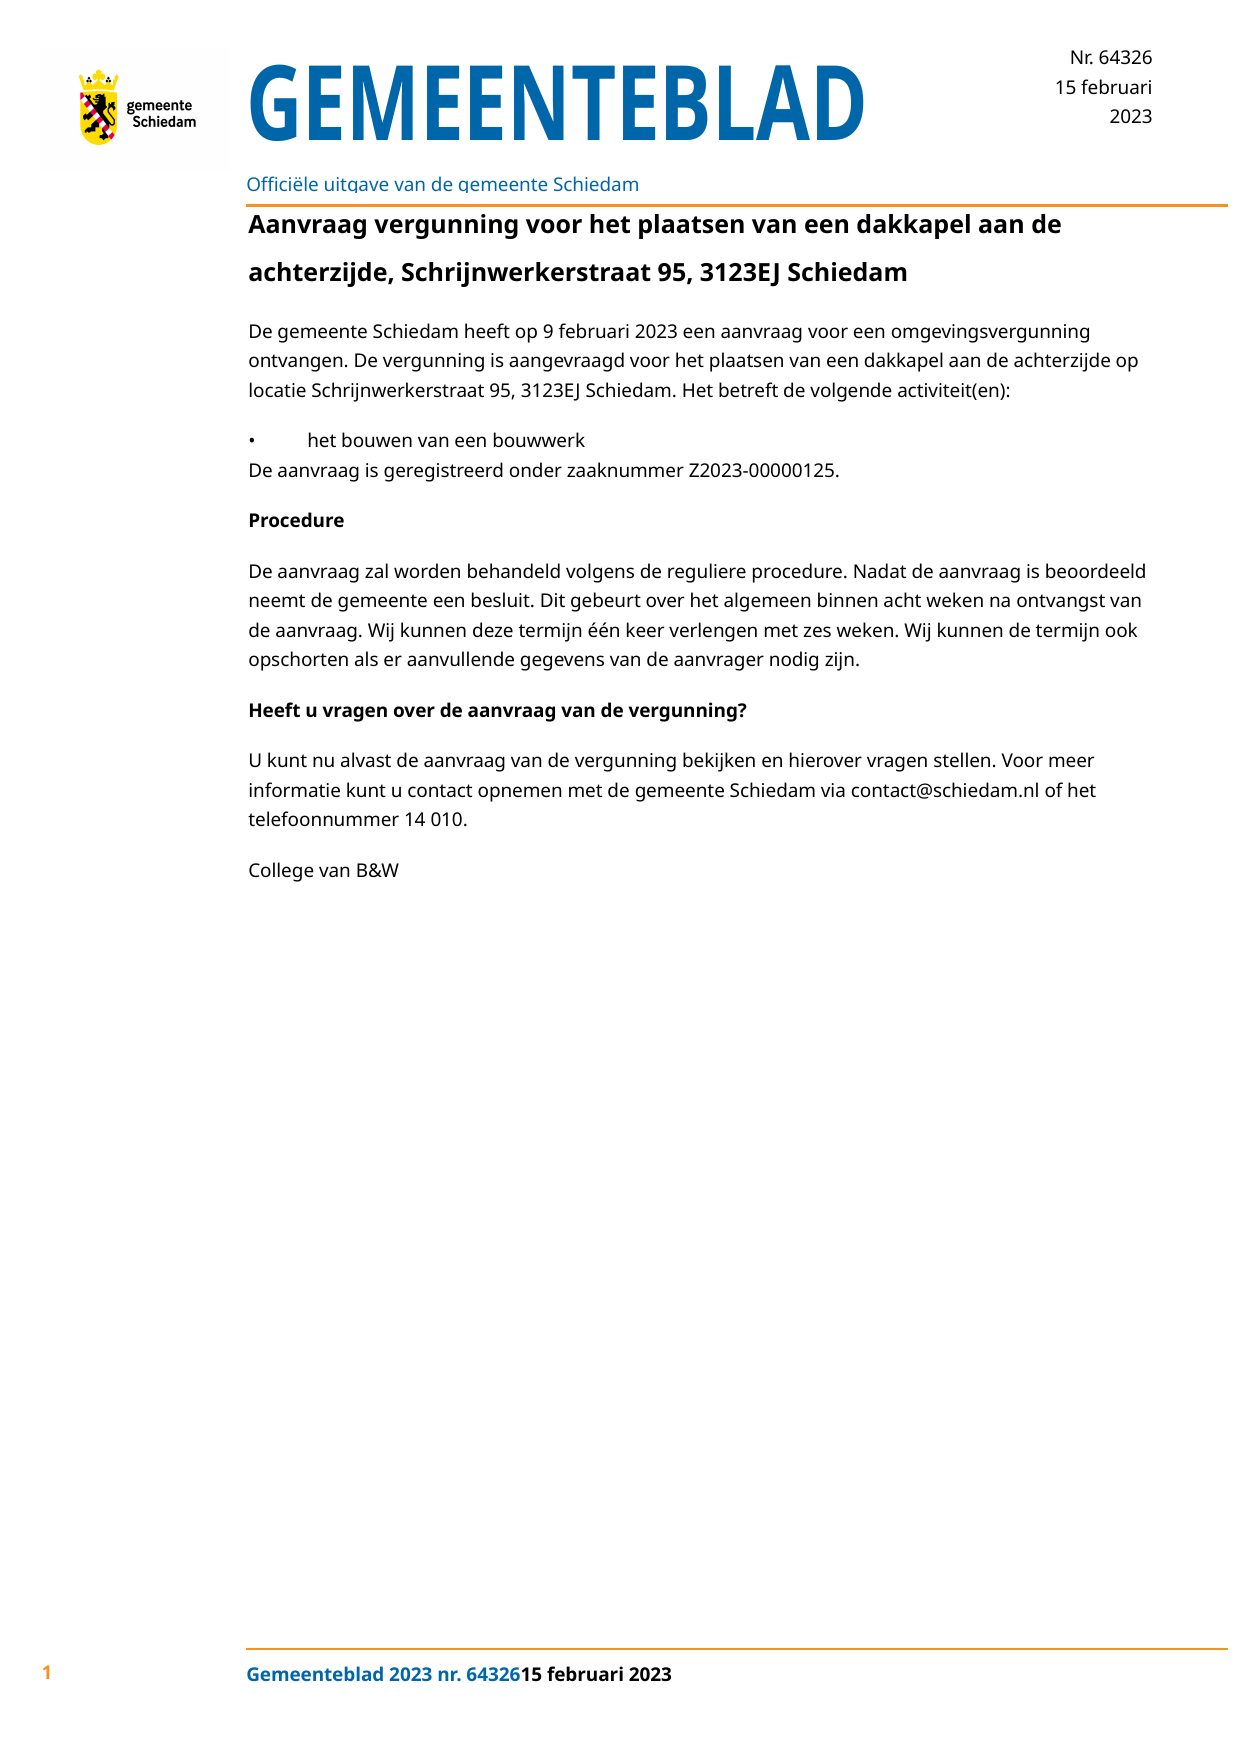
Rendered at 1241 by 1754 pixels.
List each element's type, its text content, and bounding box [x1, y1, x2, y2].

text De aanvraag is geregistreerd onder zaaknummer Z2023-00000125. [248, 457, 1152, 483]
text Aanvraag vergunning voor het plaatsen van een dakkapel aan de achterzijde, Schrijnwerkerstraat 95, 3123EJ Schiedam [248, 207, 1152, 288]
text De gemeente Schiedam heeft op 9 februari 2023 een aanvraag voor een omgevingsvergunning ontvangen. De vergunning is aangevraagd voor het plaatsen van een dakkapel aan de achterzijde op locatie Schrijnwerkerstraat 95, 3123EJ Schiedam. Het betreft de volgende activiteit(en): [248, 318, 1152, 403]
text Heeft u vragen over de aanvraag van de vergunning? [248, 697, 1152, 723]
text U kunt nu alvast de aanvraag van de vergunning bekijken en hierover vragen stellen. Voor meer informatie kunt u contact opnemen met de gemeente Schiedam via contact@schiedam.nl of het telefoonnummer 14 010. [248, 747, 1152, 832]
list het bouwen van een bouwwerk [248, 427, 1152, 453]
picture [41, 47, 231, 172]
text De aanvraag zal worden behandeld volgens de reguliere procedure. Nadat de aanvraag is beoordeeld neemt de gemeente een besluit. Dit gebeurt over het algemeen binnen acht weken na ontvangst van de aanvraag. Wij kunnen deze termijn één keer verlengen met zes weken. Wij kunnen de termijn ook opschorten als er aanvullende gegevens van de aanvrager nodig zijn. [248, 558, 1152, 672]
text College van B&W [248, 857, 1152, 883]
text Procedure [248, 507, 1152, 533]
